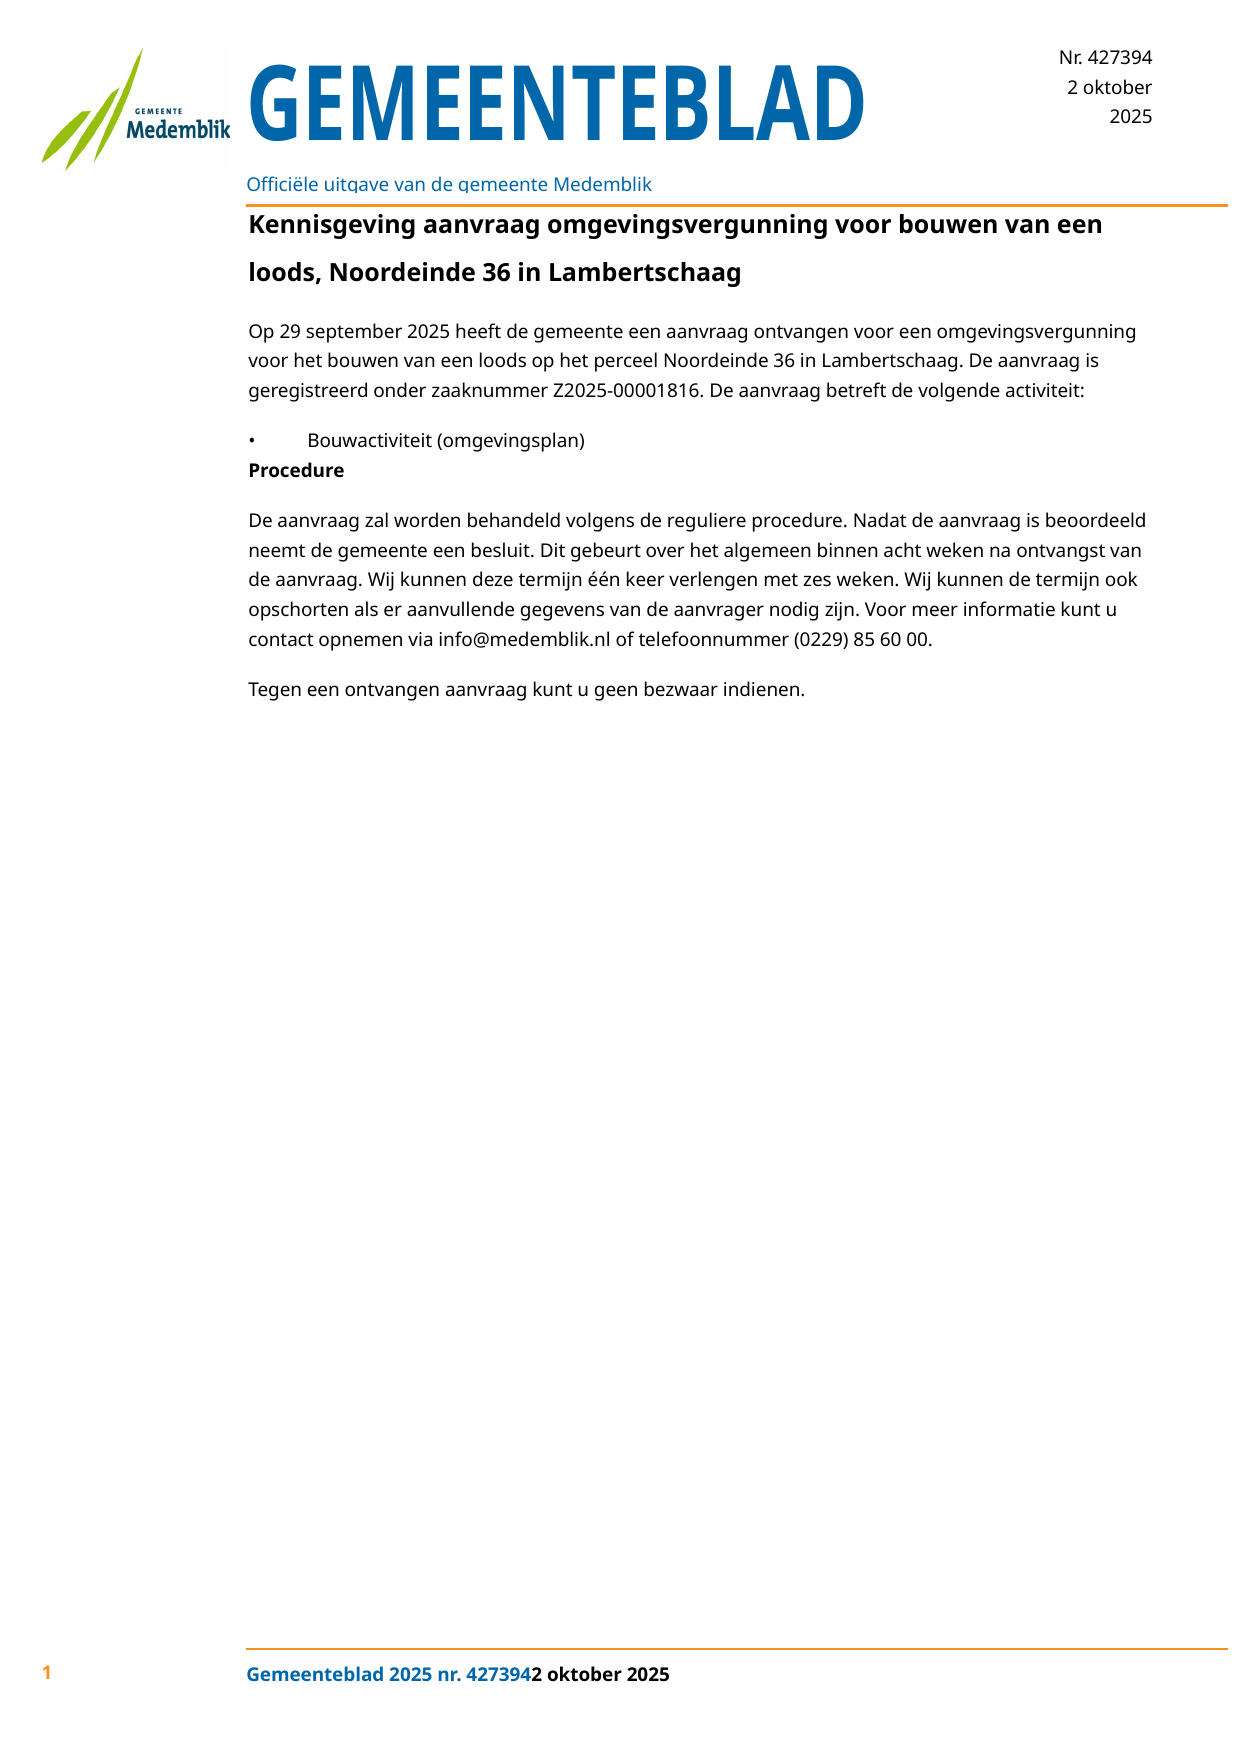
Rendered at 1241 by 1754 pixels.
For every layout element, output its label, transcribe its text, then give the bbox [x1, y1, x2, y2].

text Procedure [248, 457, 1152, 483]
text Tegen een ontvangen aanvraag kunt u geen bezwaar indienen. [248, 676, 1152, 702]
text Op 29 september 2025 heeft de gemeente een aanvraag ontvangen voor een omgevingsvergunning voor het bouwen van een loods op het perceel Noordeinde 36 in Lambertschaag. De aanvraag is geregistreerd onder zaaknummer Z2025-00001816. De aanvraag betreft de volgende activiteit: [248, 318, 1152, 403]
picture [41, 47, 231, 172]
text Kennisgeving aanvraag omgevingsvergunning voor bouwen van een loods, Noordeinde 36 in Lambertschaag [248, 207, 1152, 288]
text De aanvraag zal worden behandeld volgens de reguliere procedure. Nadat de aanvraag is beoordeeld neemt de gemeente een besluit. Dit gebeurt over het algemeen binnen acht weken na ontvangst van de aanvraag. Wij kunnen deze termijn één keer verlengen met zes weken. Wij kunnen de termijn ook opschorten als er aanvullende gegevens van de aanvrager nodig zijn. Voor meer informatie kunt u contact opnemen via info@medemblik.nl of telefoonnummer (0229) 85 60 00. [248, 507, 1152, 652]
list Bouwactiviteit (omgevingsplan) [248, 427, 1152, 453]
